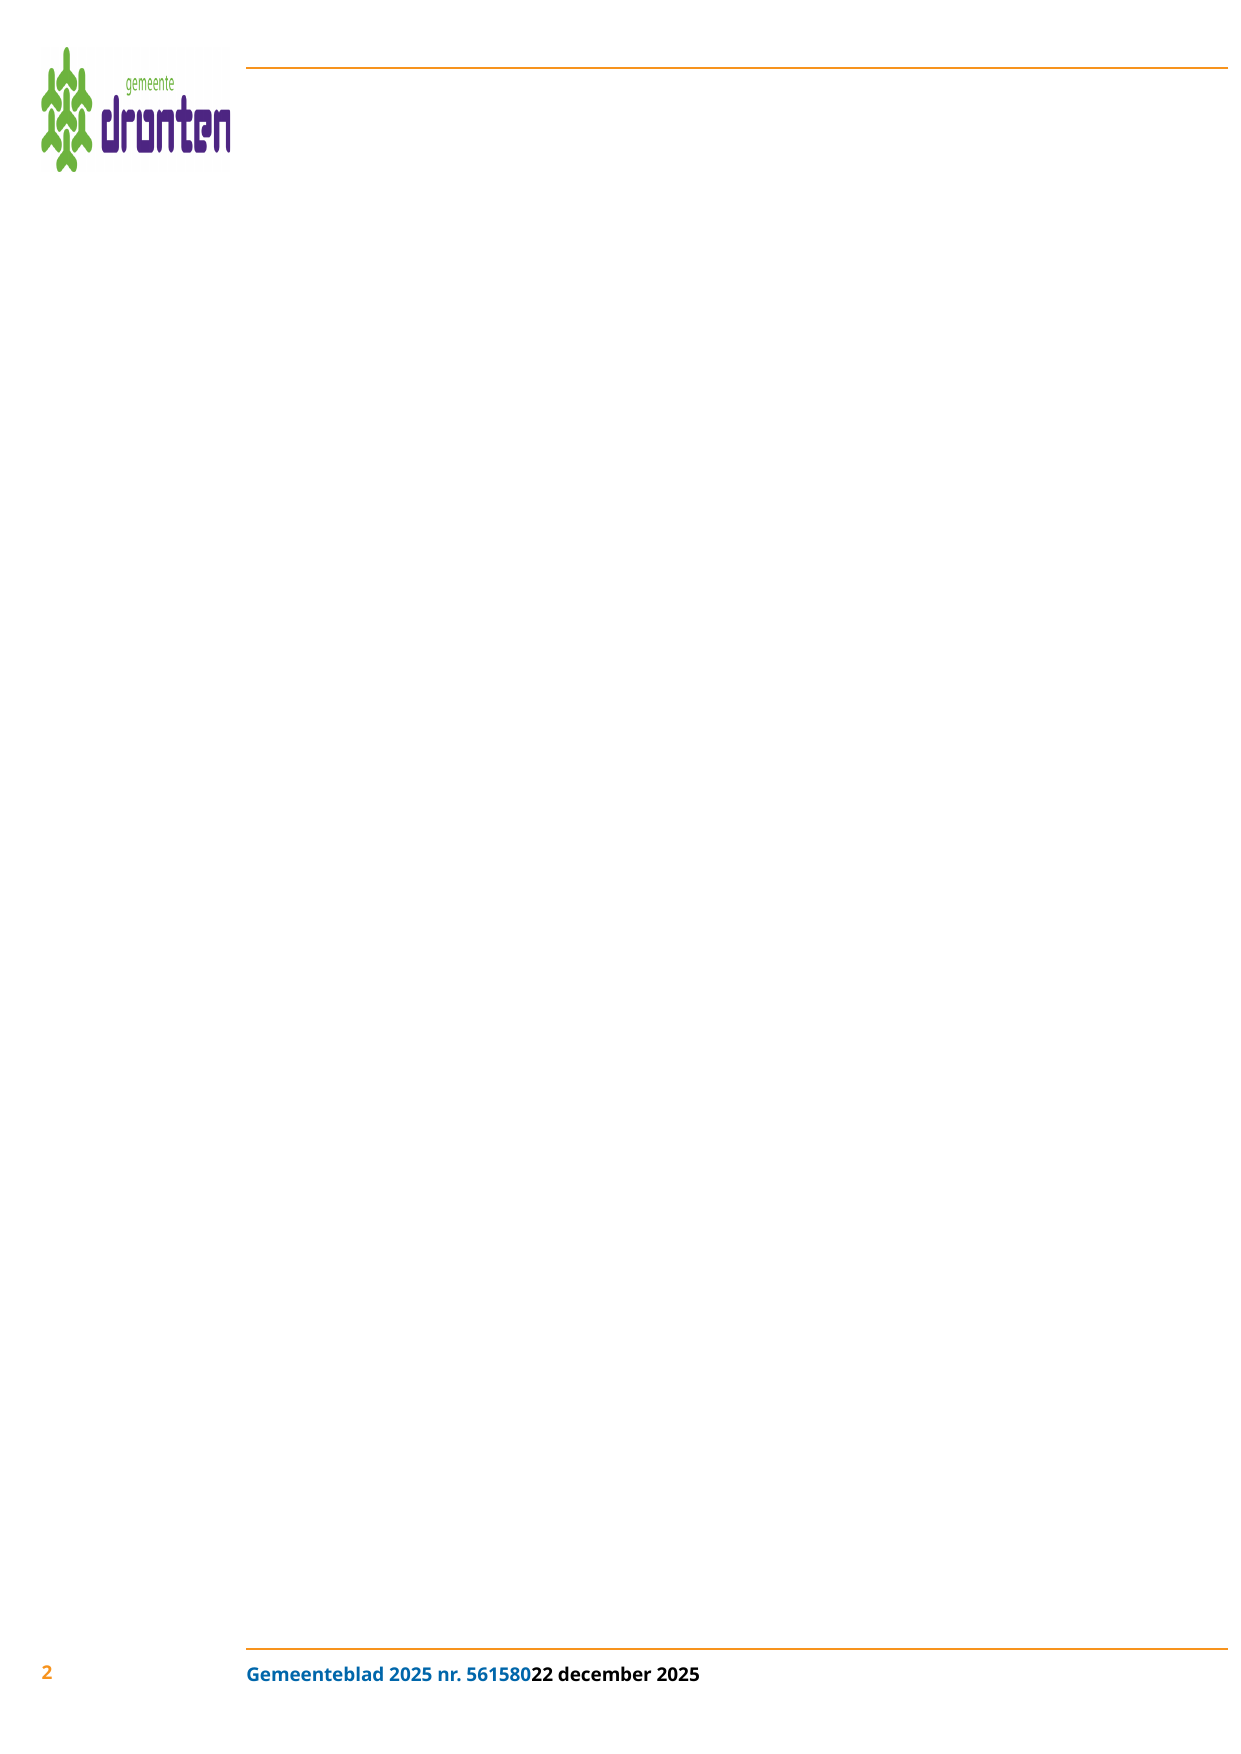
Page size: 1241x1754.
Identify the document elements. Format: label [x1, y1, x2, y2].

picture [41, 47, 231, 172]
